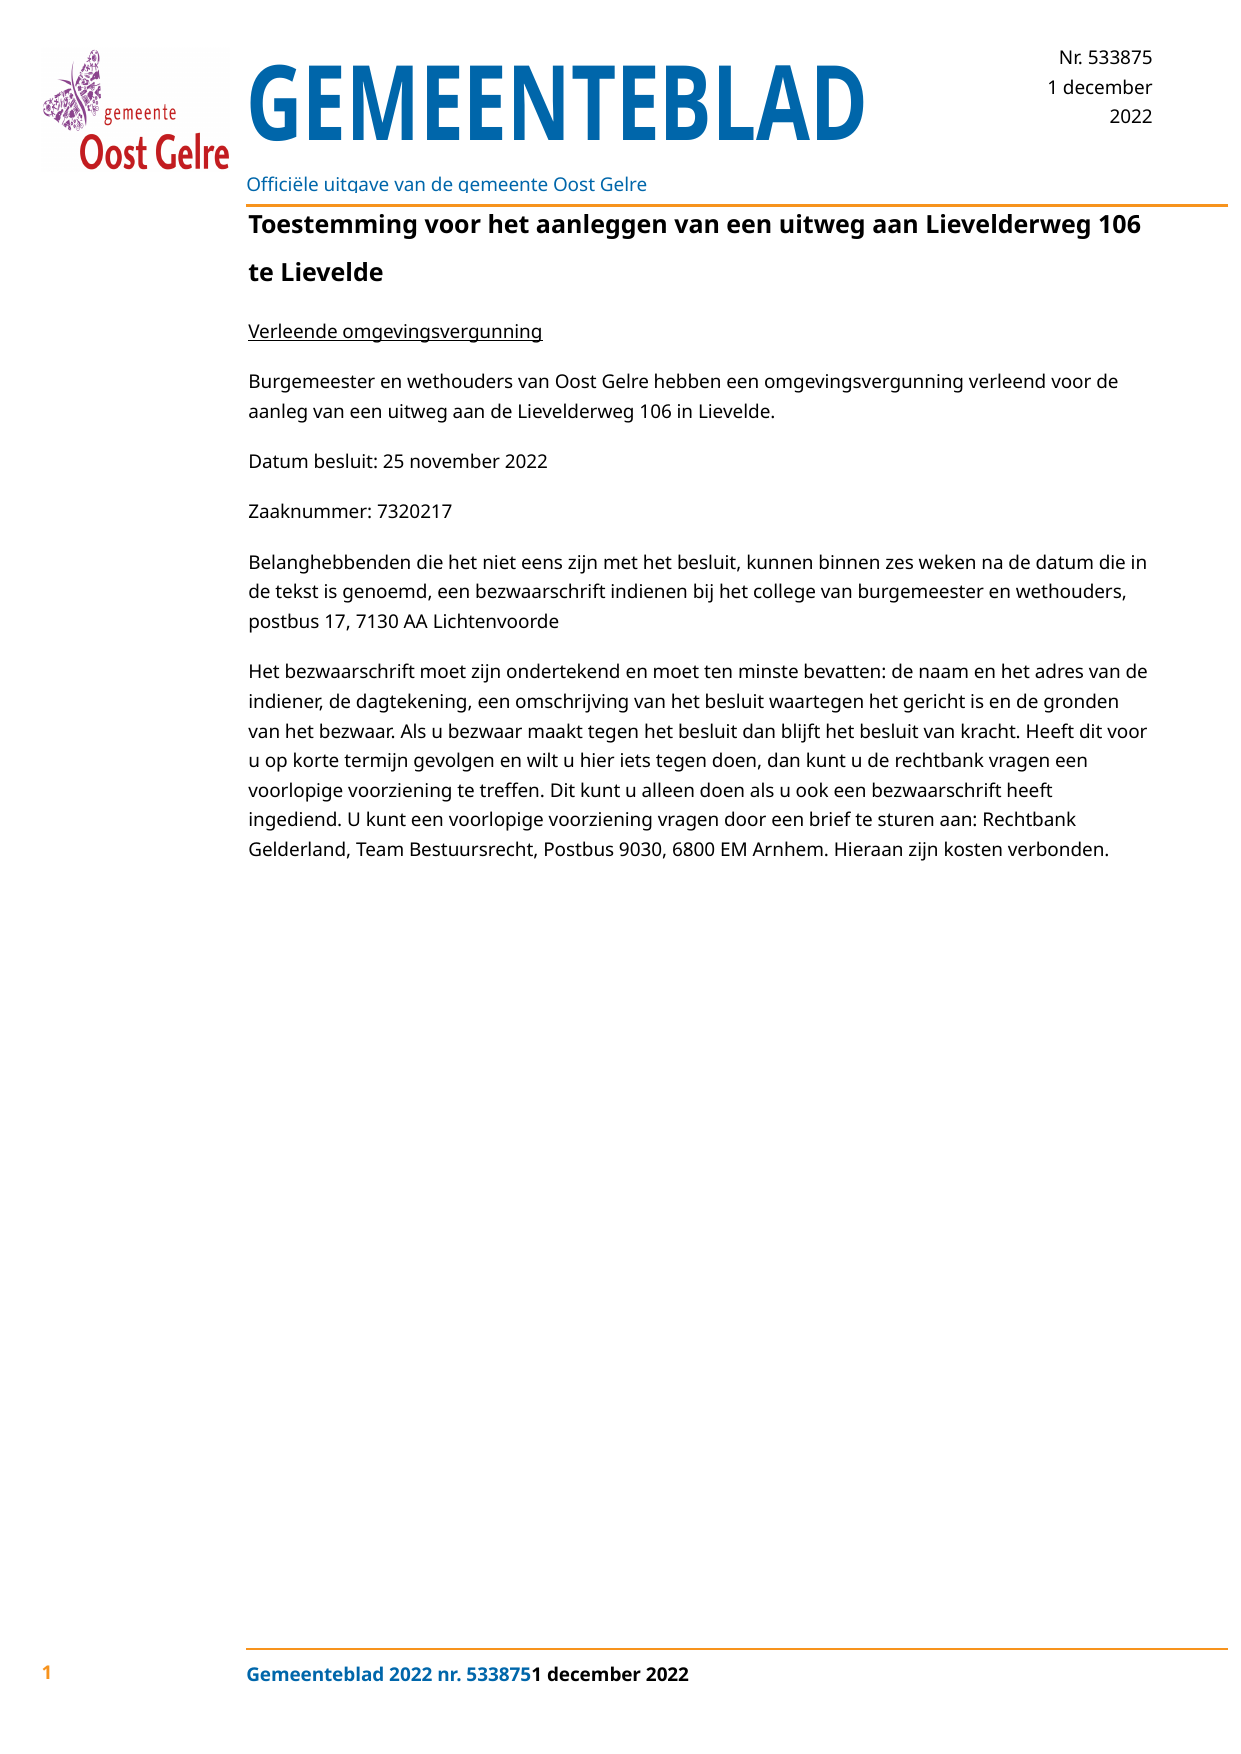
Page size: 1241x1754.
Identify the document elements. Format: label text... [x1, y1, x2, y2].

text Verleende omgevingsvergunning [248, 318, 1152, 344]
text Burgemeester en wethouders van Oost Gelre hebben een omgevingsvergunning verleend voor de aanleg van een uitweg aan de Lievelderweg 106 in Lievelde. [248, 368, 1152, 424]
text Datum besluit: 25 november 2022 [248, 448, 1152, 474]
text Zaaknummer: 7320217 [248, 499, 1152, 524]
text Toestemming voor het aanleggen van een uitweg aan Lievelderweg 106 te Lievelde [248, 207, 1152, 288]
picture [41, 47, 231, 172]
text Belanghebbenden die het niet eens zijn met het besluit, kunnen binnen zes weken na de datum die in de tekst is genoemd, een bezwaarschrift indienen bij het college van burgemeester en wethouders, postbus 17, 7130 AA Lichtenvoorde [248, 549, 1152, 634]
text Het bezwaarschrift moet zijn ondertekend en moet ten minste bevatten: de naam en het adres van de indiener, de dagtekening, een omschrijving van het besluit waartegen het gericht is en de gronden van het bezwaar. Als u bezwaar maakt tegen het besluit dan blijft het besluit van kracht. Heeft dit voor u op korte termijn gevolgen en wilt u hier iets tegen doen, dan kunt u de rechtbank vragen een voorlopige voorziening te treffen. Dit kunt u alleen doen als u ook een bezwaarschrift heeft ingediend. U kunt een voorlopige voorziening vragen door een brief te sturen aan: Rechtbank Gelderland, Team Bestuursrecht, Postbus 9030, 6800 EM Arnhem. Hieraan zijn kosten verbonden. [248, 659, 1152, 862]
